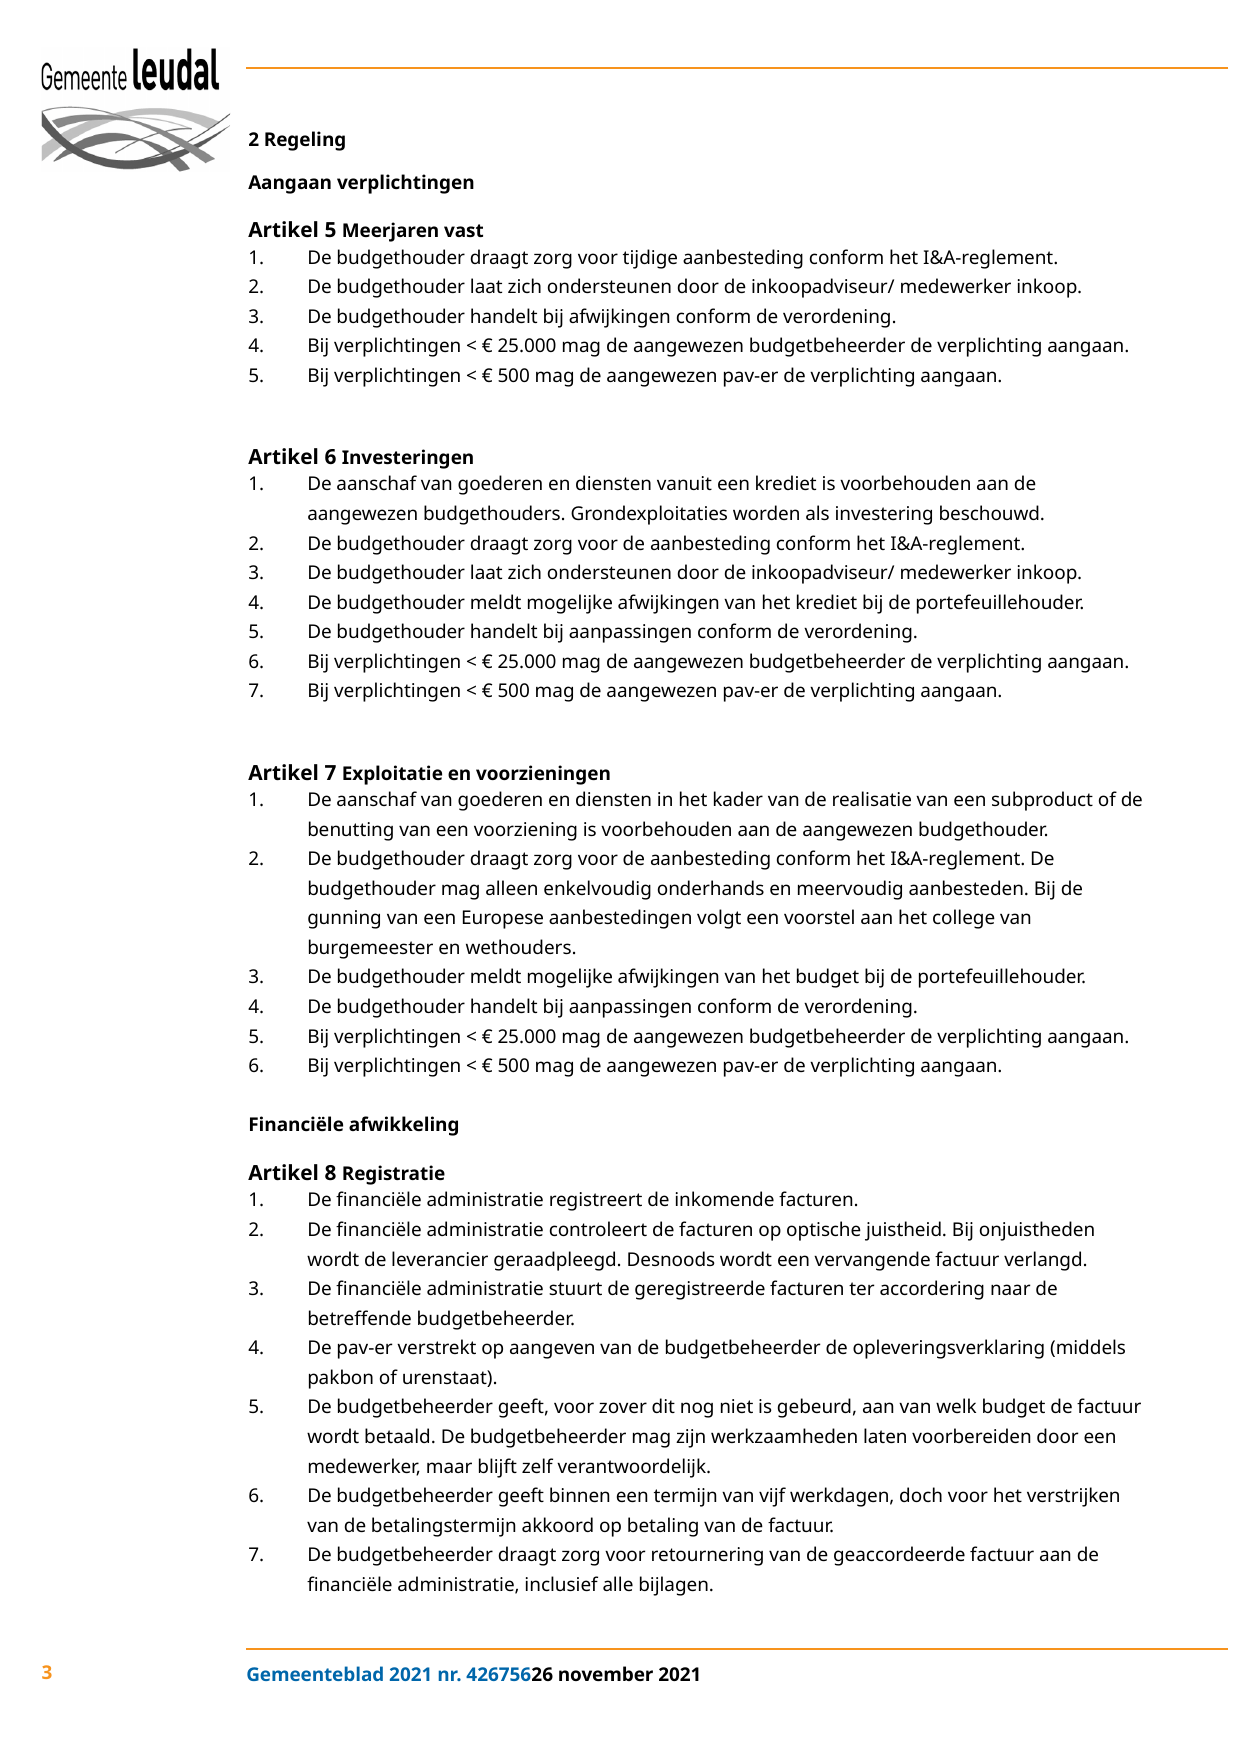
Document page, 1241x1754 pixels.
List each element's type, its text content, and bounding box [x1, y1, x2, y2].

list De budgethouder laat zich ondersteunen door de inkoopadviseur/ medewerker inkoop. [248, 559, 1152, 585]
list De pav-er verstrekt op aangeven van de budgetbeheerder de opleveringsverklaring (middels pakbon of urenstaat). [248, 1334, 1152, 1390]
list De financiële administratie registreert de inkomende facturen. [248, 1187, 1152, 1212]
text Aangaan verplichtingen [248, 169, 1152, 194]
list Bij verplichtingen < € 500 mag de aangewezen pav-er de verplichting aangaan. [248, 362, 1152, 388]
picture [41, 47, 231, 172]
list De budgethouder meldt mogelijke afwijkingen van het krediet bij de portefeuillehouder. [248, 589, 1152, 615]
list De budgetbeheerder geeft binnen een termijn van vijf werkdagen, doch voor het verstrijken van de betalingstermijn akkoord op betaling van de factuur. [248, 1482, 1152, 1538]
list De budgethouder handelt bij afwijkingen conform de verordening. [248, 303, 1152, 329]
list De budgethouder laat zich ondersteunen door de inkoopadviseur/ medewerker inkoop. [248, 273, 1152, 299]
list De aanschaf van goederen en diensten in het kader van de realisatie van een subproduct of de benutting van een voorziening is voorbehouden aan de aangewezen budgethouder. [248, 786, 1152, 841]
list De budgethouder draagt zorg voor de aanbesteding conform het I&A-reglement. De budgethouder mag alleen enkelvoudig onderhands en meervoudig aanbesteden. Bij de gunning van een Europese aanbestedingen volgt een voorstel aan het college van burgemeester en wethouders. [248, 845, 1152, 960]
list Bij verplichtingen < € 25.000 mag de aangewezen budgetbeheerder de verplichting aangaan. [248, 648, 1152, 674]
list De budgethouder draagt zorg voor de aanbesteding conform het I&A-reglement. [248, 530, 1152, 556]
list De aanschaf van goederen en diensten vanuit een krediet is voorbehouden aan de aangewezen budgethouders. Grondexploitaties worden als investering beschouwd. [248, 471, 1152, 526]
text Artikel 7 Exploitatie en voorzieningen [248, 758, 1152, 786]
list Bij verplichtingen < € 25.000 mag de aangewezen budgetbeheerder de verplichting aangaan. [248, 1023, 1152, 1048]
list Bij verplichtingen < € 500 mag de aangewezen pav-er de verplichting aangaan. [248, 1052, 1152, 1078]
list De budgethouder handelt bij aanpassingen conform de verordening. [248, 993, 1152, 1019]
list De budgethouder draagt zorg voor tijdige aanbesteding conform het I&A-reglement. [248, 244, 1152, 269]
list Bij verplichtingen < € 500 mag de aangewezen pav-er de verplichting aangaan. [248, 678, 1152, 703]
text Artikel 8 Registratie [248, 1158, 1152, 1187]
list De financiële administratie controleert de facturen op optische juistheid. Bij onjuistheden wordt de leverancier geraadpleegd. Desnoods wordt een vervangende factuur verlangd. [248, 1216, 1152, 1271]
list De budgetbeheerder draagt zorg voor retournering van de geaccordeerde factuur aan de financiële administratie, inclusief alle bijlagen. [248, 1542, 1152, 1597]
text 2 Regeling [248, 124, 1152, 153]
list De budgethouder handelt bij aanpassingen conform de verordening. [248, 618, 1152, 644]
text Artikel 6 Investeringen [248, 442, 1152, 471]
list De budgetbeheerder geeft, voor zover dit nog niet is gebeurd, aan van welk budget de factuur wordt betaald. De budgetbeheerder mag zijn werkzaamheden laten voorbereiden door een medewerker, maar blijft zelf verantwoordelijk. [248, 1394, 1152, 1478]
list De financiële administratie stuurt de geregistreerde facturen ter accordering naar de betreffende budgetbeheerder. [248, 1275, 1152, 1331]
list De budgethouder meldt mogelijke afwijkingen van het budget bij de portefeuillehouder. [248, 964, 1152, 989]
list Bij verplichtingen < € 25.000 mag de aangewezen budgetbeheerder de verplichting aangaan. [248, 333, 1152, 358]
text Financiële afwikkeling [248, 1112, 1152, 1137]
text Artikel 5 Meerjaren vast [248, 215, 1152, 244]
